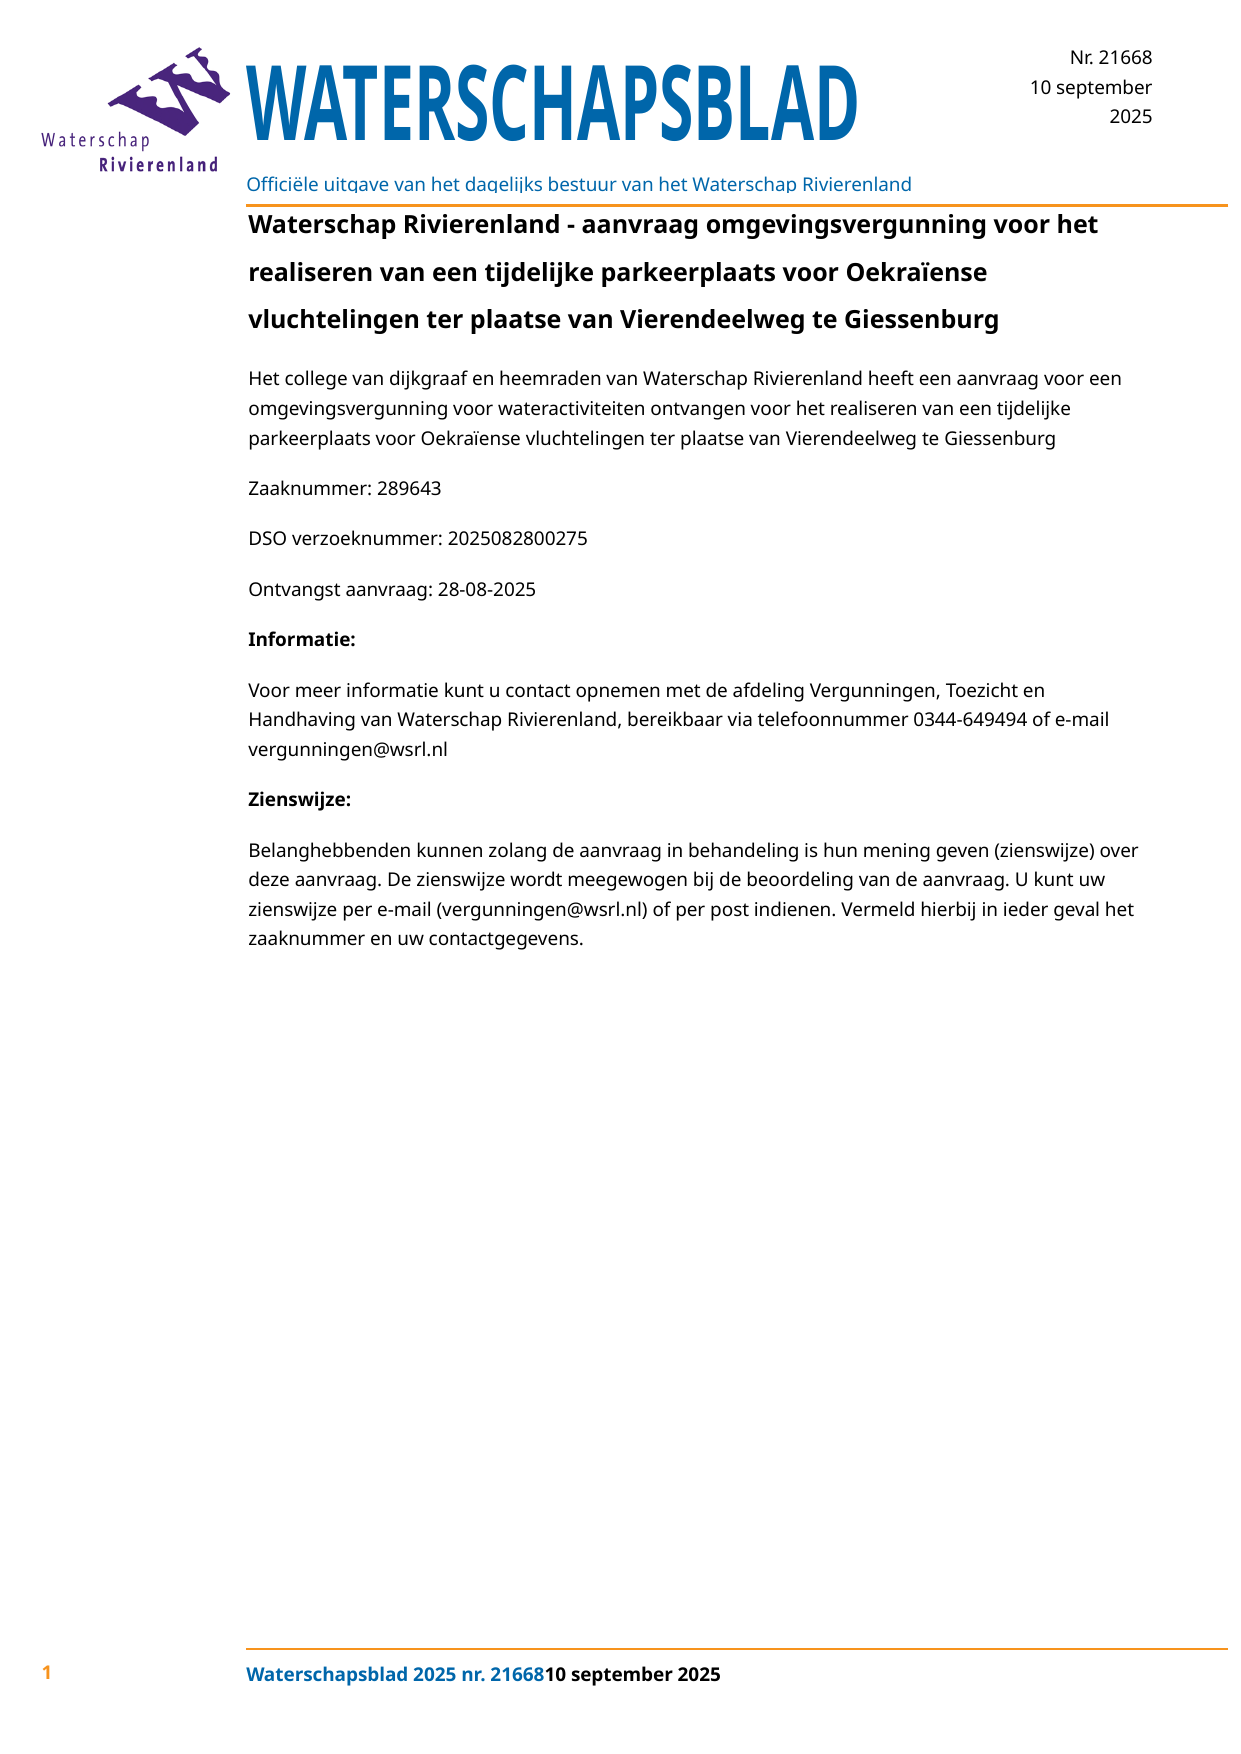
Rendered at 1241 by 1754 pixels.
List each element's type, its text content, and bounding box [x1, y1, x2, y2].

text Zaaknummer: 289643 [248, 475, 1152, 501]
text Ontvangst aanvraag: 28-08-2025 [248, 576, 1152, 602]
picture [41, 47, 231, 172]
text Belanghebbenden kunnen zolang de aanvraag in behandeling is hun mening geven (zienswijze) over deze aanvraag. De zienswijze wordt meegewogen bij de beoordeling van de aanvraag. U kunt uw zienswijze per e-mail (vergunningen@wsrl.nl) of per post indienen. Vermeld hierbij in ieder geval het zaaknummer en uw contactgegevens. [248, 837, 1152, 951]
text DSO verzoeknummer: 2025082800275 [248, 526, 1152, 551]
text Zienswijze: [248, 786, 1152, 812]
text Voor meer informatie kunt u contact opnemen met de afdeling Vergunningen, Toezicht en Handhaving van Waterschap Rivierenland, bereikbaar via telefoonnummer 0344-649494 of e-mail vergunningen@wsrl.nl [248, 677, 1152, 762]
text Informatie: [248, 626, 1152, 652]
text Waterschap Rivierenland - aanvraag omgevingsvergunning voor het realiseren van een tijdelijke parkeerplaats voor Oekraïense vluchtelingen ter plaatse van Vierendeelweg te Giessenburg [248, 207, 1152, 336]
text Het college van dijkgraaf en heemraden van Waterschap Rivierenland heeft een aanvraag voor een omgevingsvergunning voor wateractiviteiten ontvangen voor het realiseren van een tijdelijke parkeerplaats voor Oekraïense vluchtelingen ter plaatse van Vierendeelweg te Giessenburg [248, 366, 1152, 450]
